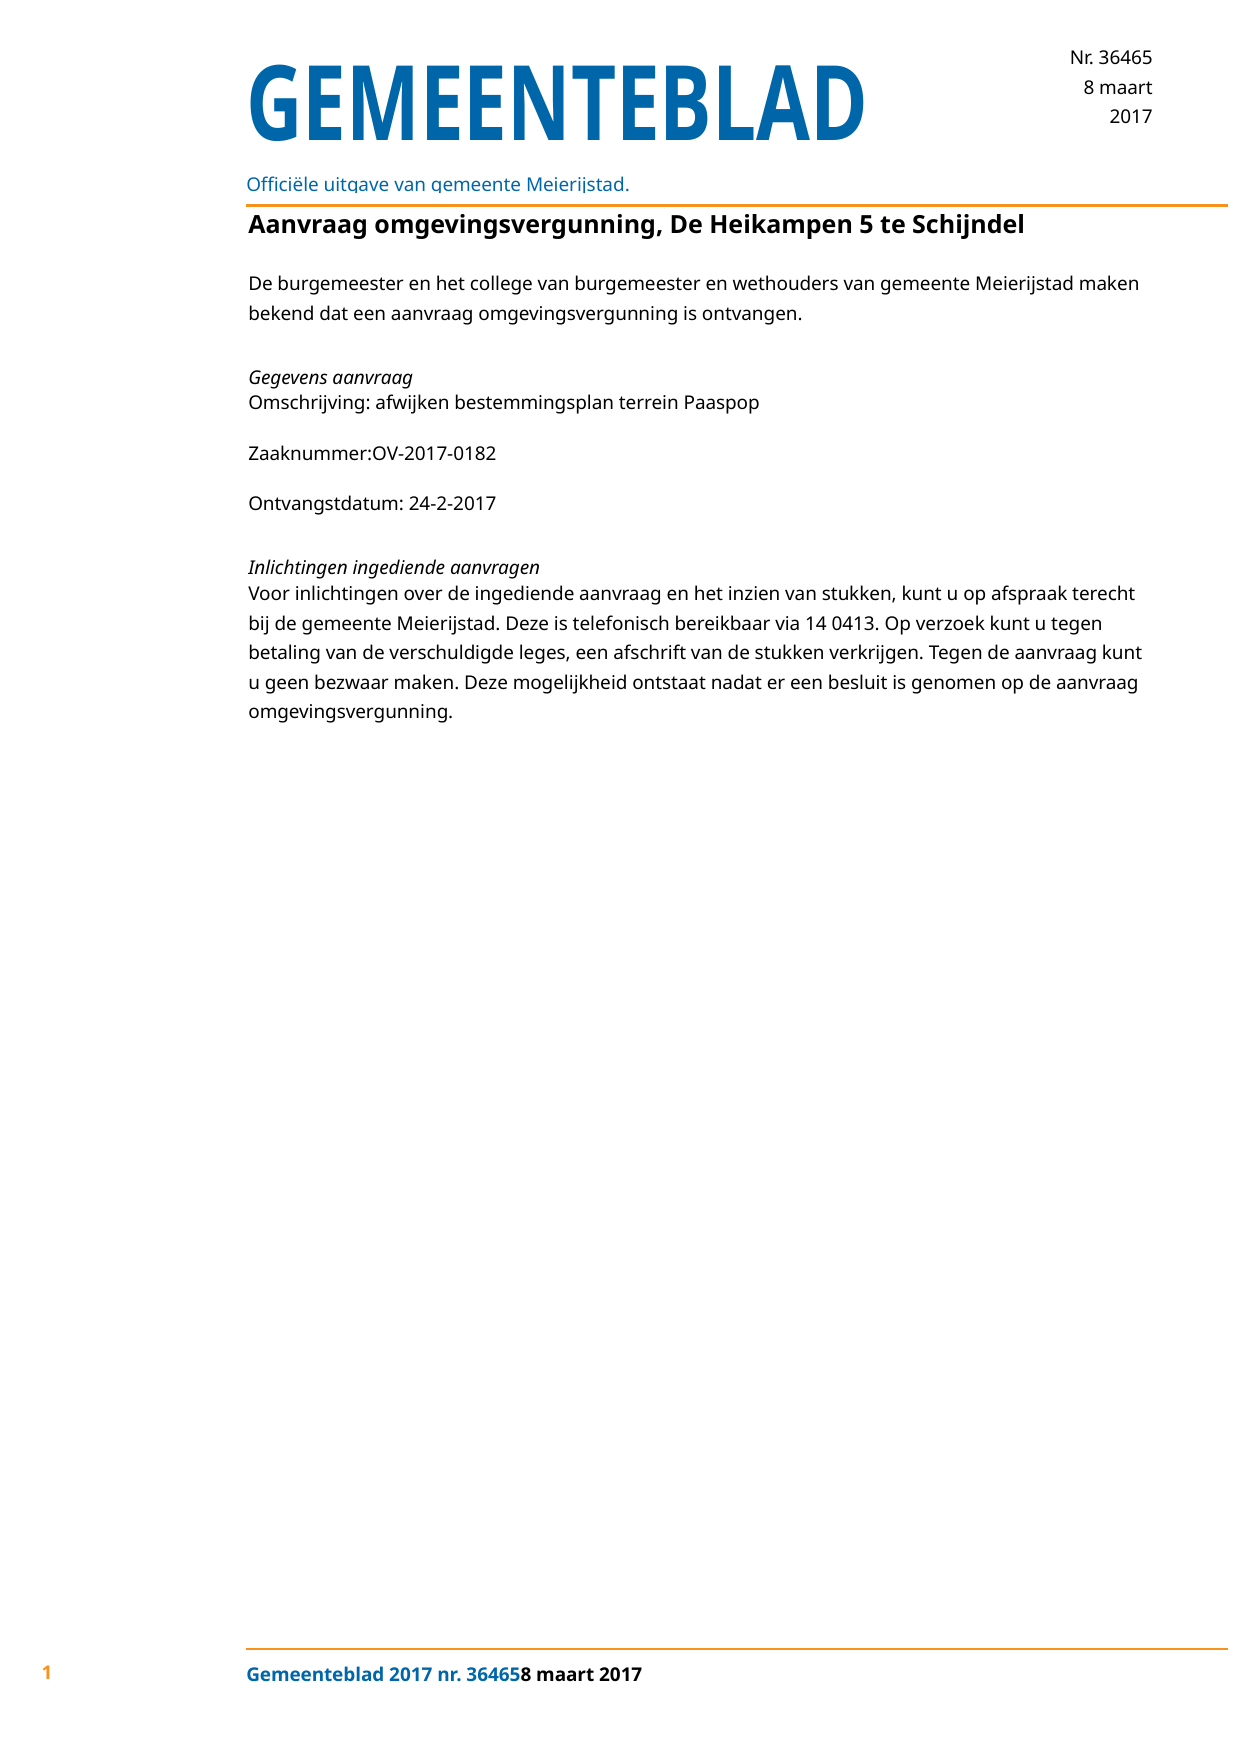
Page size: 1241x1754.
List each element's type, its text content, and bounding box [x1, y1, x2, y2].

text Ontvangstdatum: 24-2-2017 [248, 490, 1152, 516]
picture [41, 47, 231, 172]
text Gegevens aanvraag [248, 364, 1152, 389]
text Zaaknummer:OV-2017-0182 [248, 440, 1152, 466]
text Omschrijving: afwijken bestemmingsplan terrein Paaspop [248, 389, 1152, 415]
text Aanvraag omgevingsvergunning, De Heikampen 5 te Schijndel [248, 207, 1152, 241]
text Inlichtingen ingediende aanvragen [248, 554, 1152, 580]
text De burgemeester en het college van burgemeester en wethouders van gemeente Meierijstad maken bekend dat een aanvraag omgevingsvergunning is ontvangen. [248, 270, 1152, 326]
text Voor inlichtingen over de ingediende aanvraag en het inzien van stukken, kunt u op afspraak terecht bij de gemeente Meierijstad. Deze is telefonisch bereikbaar via 14 0413. Op verzoek kunt u tegen betaling van de verschuldigde leges, een afschrift van de stukken verkrijgen. Tegen de aanvraag kunt u geen bezwaar maken. Deze mogelijkheid ontstaat nadat er een besluit is genomen op de aanvraag omgevingsvergunning. [248, 580, 1152, 724]
